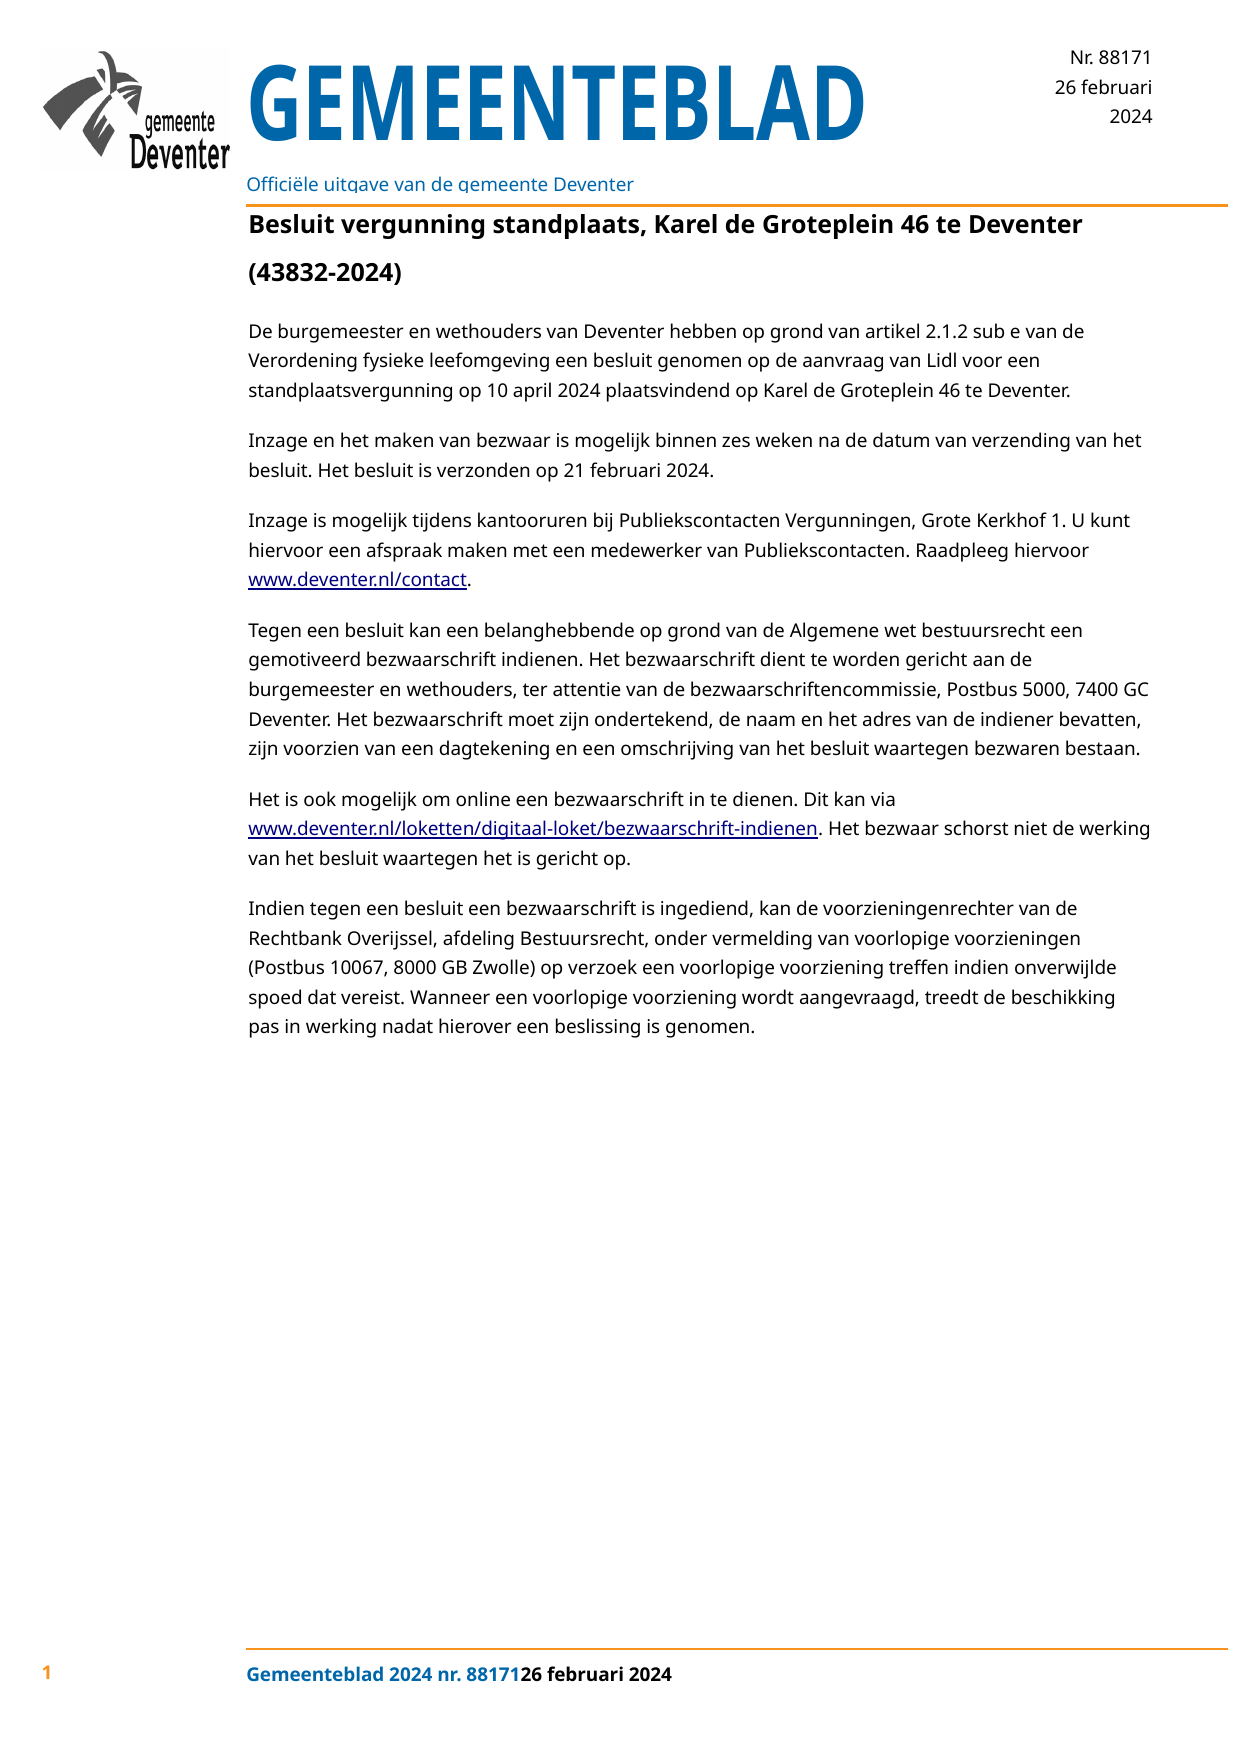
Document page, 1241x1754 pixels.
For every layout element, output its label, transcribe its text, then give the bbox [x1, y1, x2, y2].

text Het is ook mogelijk om online een bezwaarschrift in te dienen. Dit kan via www.deventer.nl/loketten/digitaal-loket/bezwaarschrift-indienen. Het bezwaar schorst niet de werking van het besluit waartegen het is gericht op. [248, 786, 1152, 871]
text Tegen een besluit kan een belanghebbende op grond van de Algemene wet bestuursrecht een gemotiveerd bezwaarschrift indienen. Het bezwaarschrift dient te worden gericht aan de burgemeester en wethouders, ter attentie van de bezwaarschriftencommissie, Postbus 5000, 7400 GC Deventer. Het bezwaarschrift moet zijn ondertekend, de naam en het adres van de indiener bevatten, zijn voorzien van een dagtekening en een omschrijving van het besluit waartegen bezwaren bestaan. [248, 617, 1152, 761]
text Besluit vergunning standplaats, Karel de Groteplein 46 te Deventer (43832-2024) [248, 207, 1152, 288]
picture [41, 47, 231, 172]
text De burgemeester en wethouders van Deventer hebben op grond van artikel 2.1.2 sub e van de Verordening fysieke leefomgeving een besluit genomen op de aanvraag van Lidl voor een standplaatsvergunning op 10 april 2024 plaatsvindend op Karel de Groteplein 46 te Deventer. [248, 318, 1152, 403]
text Inzage is mogelijk tijdens kantooruren bij Publiekscontacten Vergunningen, Grote Kerkhof 1. U kunt hiervoor een afspraak maken met een medewerker van Publiekscontacten. Raadpleeg hiervoor www.deventer.nl/contact. [248, 507, 1152, 592]
text Indien tegen een besluit een bezwaarschrift is ingediend, kan de voorzieningenrechter van de Rechtbank Overijssel, afdeling Bestuursrecht, onder vermelding van voorlopige voorzieningen (Postbus 10067, 8000 GB Zwolle) op verzoek een voorlopige voorziening treffen indien onverwijlde spoed dat vereist. Wanneer een voorlopige voorziening wordt aangevraagd, treedt de beschikking pas in werking nadat hierover een beslissing is genomen. [248, 895, 1152, 1039]
text Inzage en het maken van bezwaar is mogelijk binnen zes weken na de datum van verzending van het besluit. Het besluit is verzonden op 21 februari 2024. [248, 427, 1152, 483]
